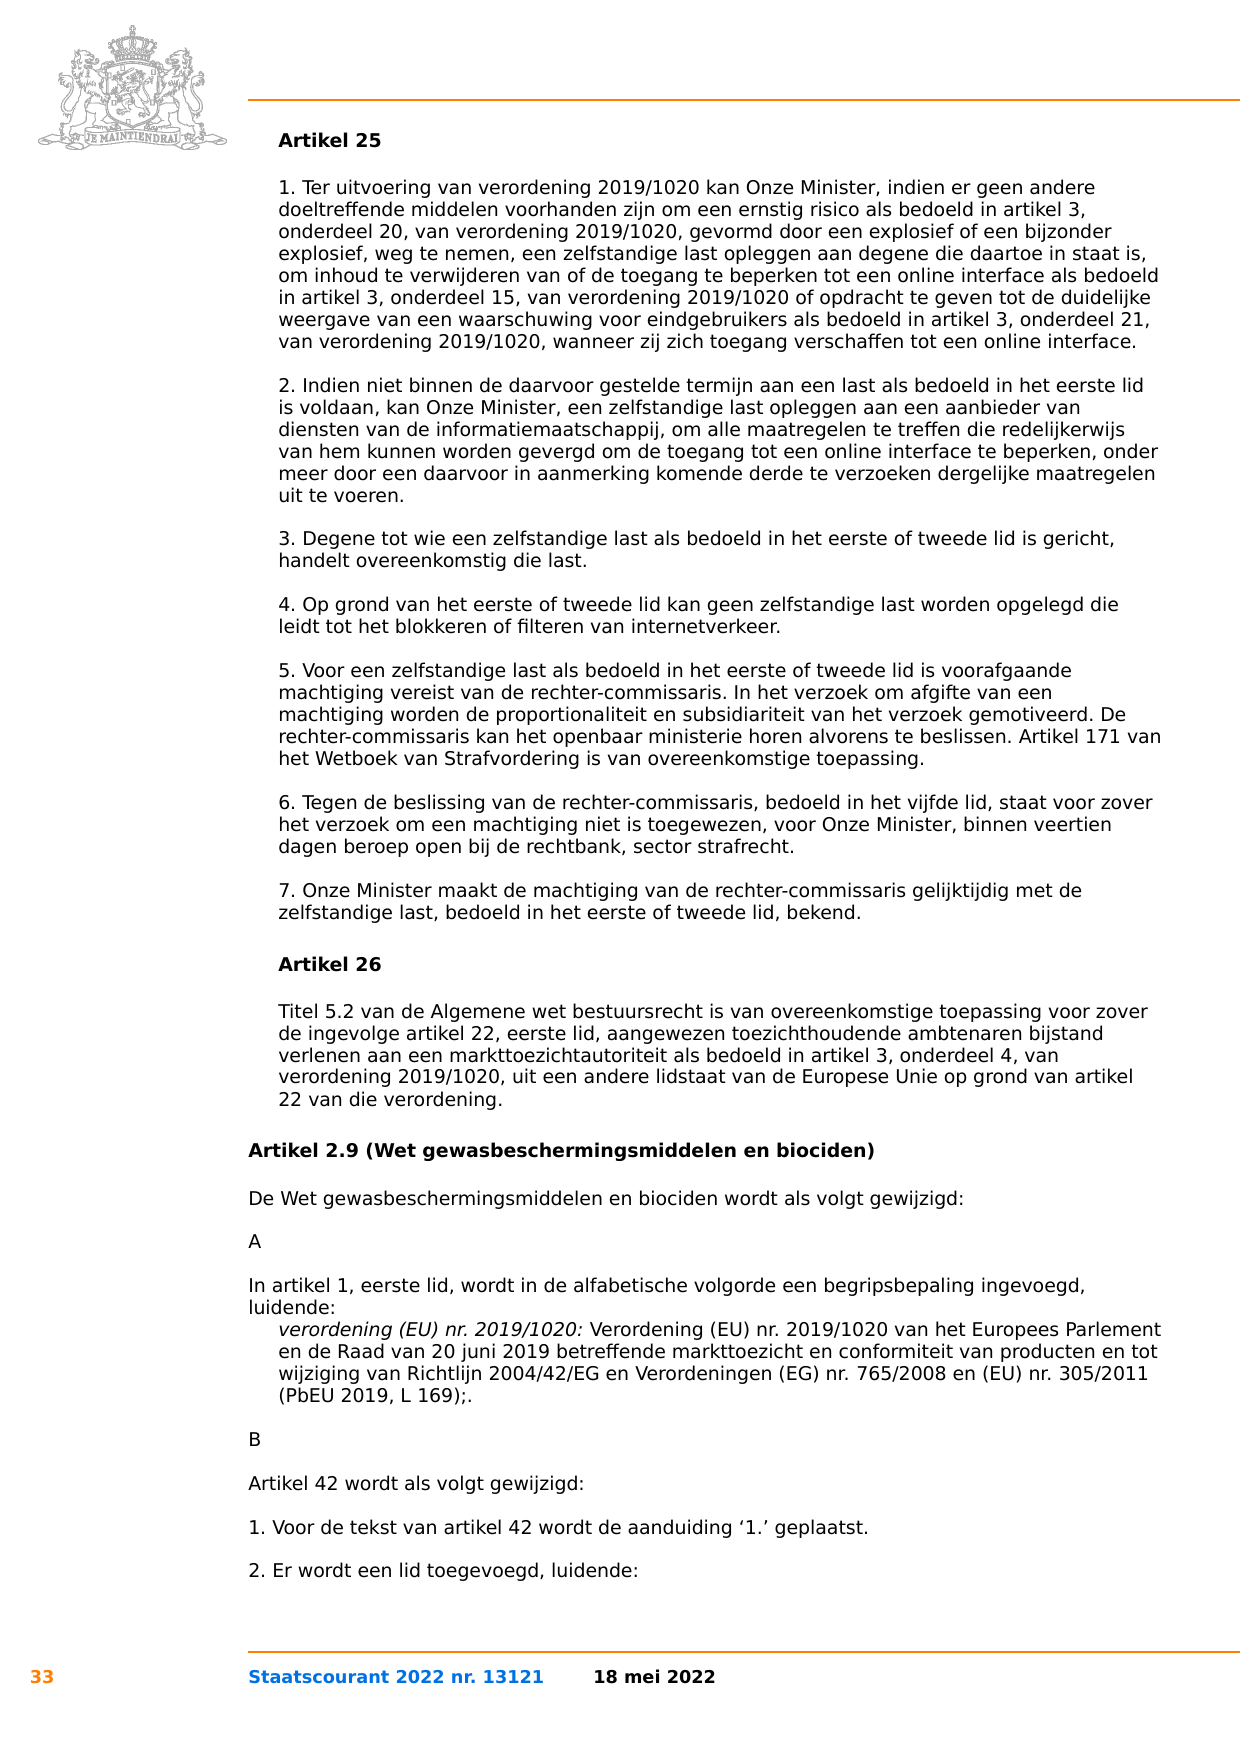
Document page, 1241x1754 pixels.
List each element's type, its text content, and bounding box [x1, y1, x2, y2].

text 4. Op grond van het eerste of tweede lid kan geen zelfstandige last worden opgelegd die leidt tot het blokkeren of filteren van internetverkeer. [278, 594, 1163, 638]
text In artikel 1, eerste lid, wordt in de alfabetische volgorde een begripsbepaling ingevoegd, luidende: [248, 1275, 1163, 1319]
text Titel 5.2 van de Algemene wet bestuursrecht is van overeenkomstige toepassing voor zover de ingevolge artikel 22, eerste lid, aangewezen toezichthoudende ambtenaren bijstand verlenen aan een markttoezichtautoriteit als bedoeld in artikel 3, onderdeel 4, van verordening 2019/1020, uit een andere lidstaat van de Europese Unie op grond van artikel 22 van die verordening. [278, 1001, 1163, 1110]
subtitle Artikel 2.9 (Wet gewasbeschermingsmiddelen en biociden) [248, 1140, 1163, 1162]
text A [248, 1231, 1163, 1253]
text 1. Voor de tekst van artikel 42 wordt de aanduiding ‘1.’ geplaatst. [248, 1517, 1163, 1538]
subtitle Artikel 25 [278, 130, 1163, 152]
text 1. Ter uitvoering van verordening 2019/1020 kan Onze Minister, indien er geen andere doeltreffende middelen voorhanden zijn om een ernstig risico als bedoeld in artikel 3, onderdeel 20, van verordening 2019/1020, gevormd door een explosief of een bijzonder explosief, weg te nemen, een zelfstandige last opleggen aan degene die daartoe in staat is, om inhoud te verwijderen van of de toegang te beperken tot een online interface als bedoeld in artikel 3, onderdeel 15, van verordening 2019/1020 of opdracht te geven tot de duidelijke weergave van een waarschuwing voor eindgebruikers als bedoeld in artikel 3, onderdeel 21, van verordening 2019/1020, wanneer zij zich toegang verschaffen tot een online interface. [278, 177, 1163, 353]
text B [248, 1429, 1163, 1451]
text 6. Tegen de beslissing van de rechter-commissaris, bedoeld in het vijfde lid, staat voor zover het verzoek om een machtiging niet is toegewezen, voor Onze Minister, binnen veertien dagen beroep open bij de rechtbank, sector strafrecht. [278, 792, 1163, 858]
subtitle Artikel 26 [278, 953, 1163, 976]
text 2. Indien niet binnen de daarvoor gestelde termijn aan een last als bedoeld in het eerste lid is voldaan, kan Onze Minister, een zelfstandige last opleggen aan een aanbieder van diensten van de informatiemaatschappij, om alle maatregelen te treffen die redelijkerwijs van hem kunnen worden gevergd om de toegang tot een online interface te beperken, onder meer door een daarvoor in aanmerking komende derde te verzoeken dergelijke maatregelen uit te voeren. [278, 374, 1163, 506]
text 7. Onze Minister maakt de machtiging van de rechter-commissaris gelijktijdig met de zelfstandige last, bedoeld in het eerste of tweede lid, bekend. [278, 879, 1163, 923]
text De Wet gewasbeschermingsmiddelen en biociden wordt als volgt gewijzigd: [248, 1187, 1163, 1209]
text Artikel 42 wordt als volgt gewijzigd: [248, 1473, 1163, 1495]
picture [38, 25, 227, 150]
text verordening (EU) nr. 2019/1020: Verordening (EU) nr. 2019/1020 van het Europees Parlement en de Raad van 20 juni 2019 betreffende markttoezicht en conformiteit van producten en tot wijziging van Richtlijn 2004/42/EG en Verordeningen (EG) nr. 765/2008 en (EU) nr. 305/2011 (PbEU 2019, L 169);. [278, 1319, 1163, 1407]
text 5. Voor een zelfstandige last als bedoeld in het eerste of tweede lid is voorafgaande machtiging vereist van de rechter-commissaris. In het verzoek om afgifte van een machtiging worden de proportionaliteit en subsidiariteit van het verzoek gemotiveerd. De rechter-commissaris kan het openbaar ministerie horen alvorens te beslissen. Artikel 171 van het Wetboek van Strafvordering is van overeenkomstige toepassing. [278, 660, 1163, 770]
text 3. Degene tot wie een zelfstandige last als bedoeld in het eerste of tweede lid is gericht, handelt overeenkomstig die last. [278, 528, 1163, 572]
text 2. Er wordt een lid toegevoegd, luidende: [248, 1560, 1163, 1582]
